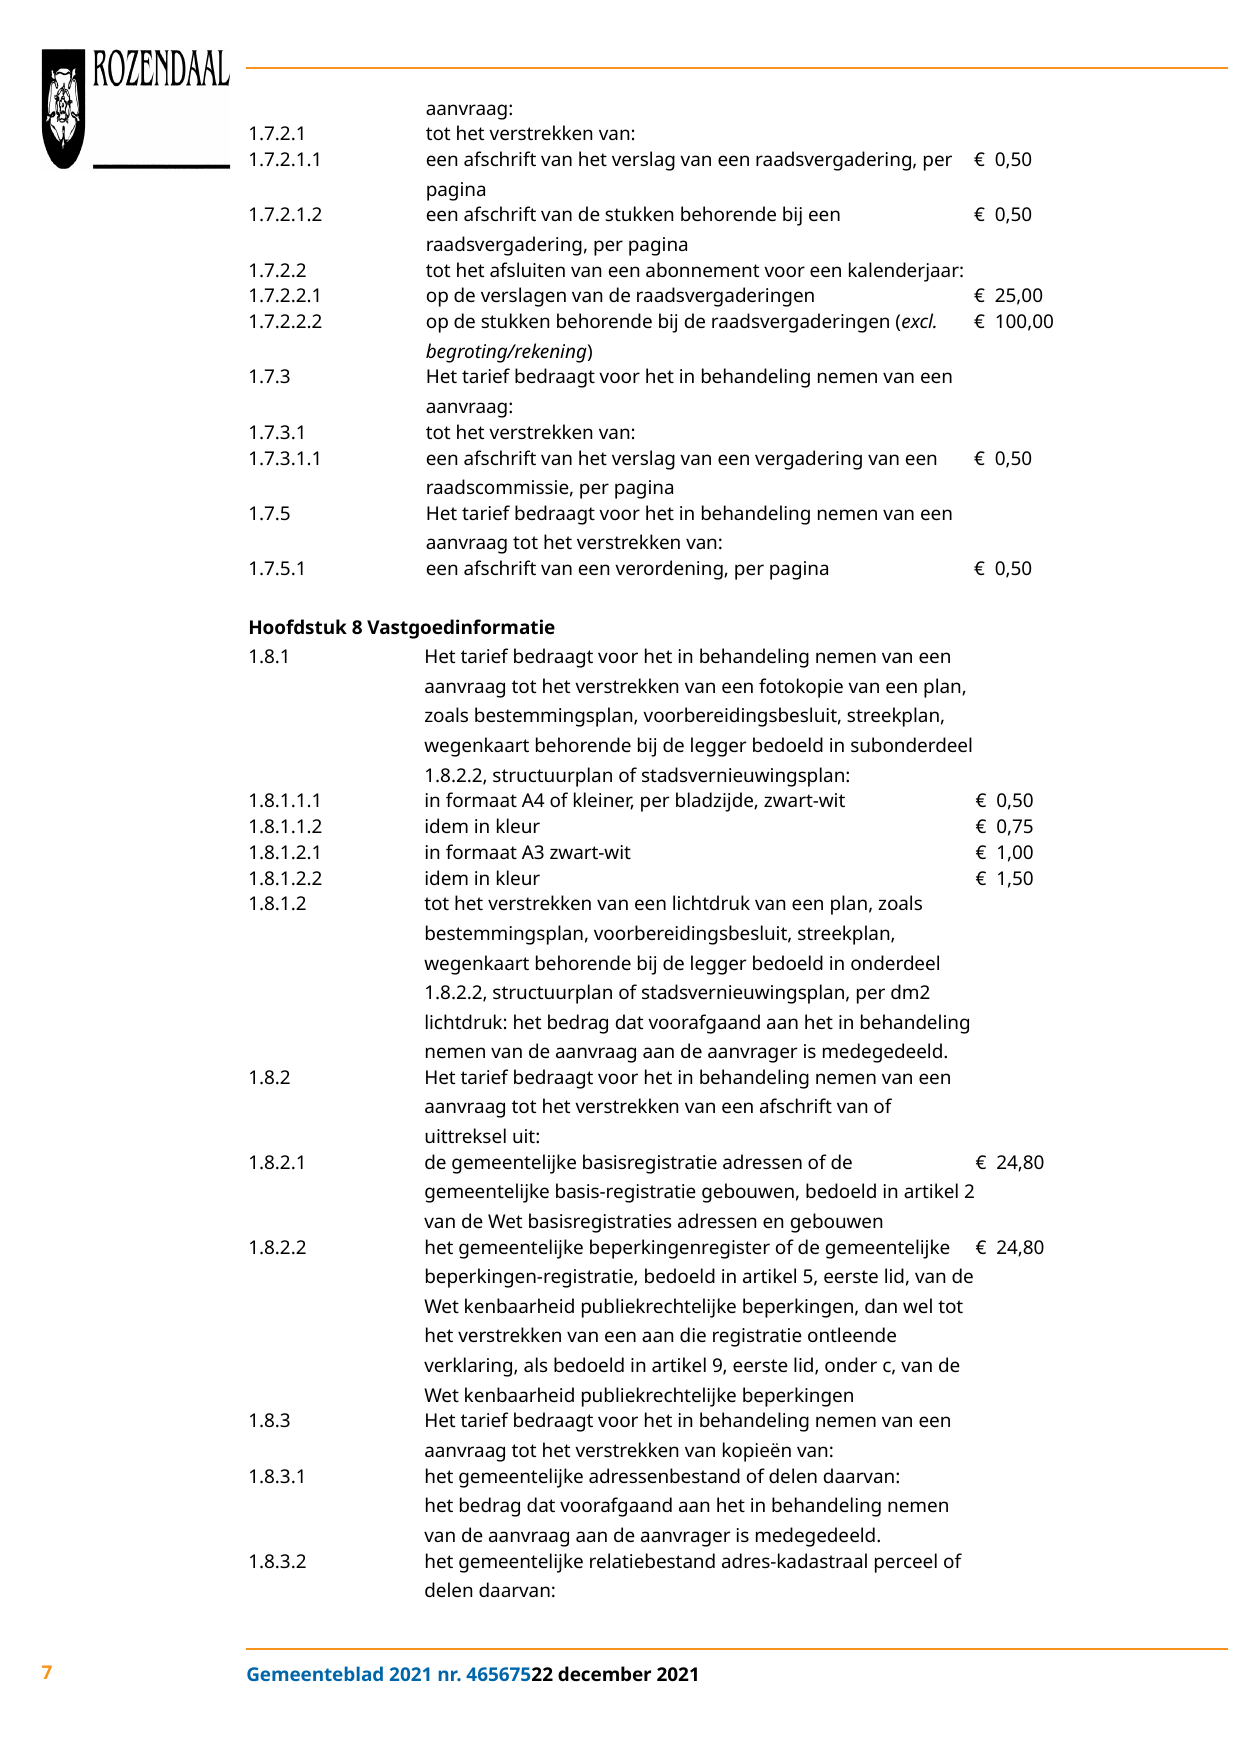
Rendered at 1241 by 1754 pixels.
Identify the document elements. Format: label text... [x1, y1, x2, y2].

table_cell € 24,80 [975, 1234, 1152, 1408]
table_cell € 0,50 [974, 146, 1152, 202]
table_cell een afschrift van het verslag van een raadsvergadering, per pagina [426, 146, 974, 202]
table_cell € 0,50 [975, 788, 1152, 813]
table_cell € 24,80 [975, 1149, 1152, 1234]
table_cell [974, 121, 1152, 146]
table_cell aanvraag: [426, 95, 974, 121]
table_cell het gemeentelijke relatiebestand adres-kadastraal perceel of delen daarvan: [424, 1548, 975, 1603]
table_cell € 1,00 [975, 839, 1152, 865]
table_cell 1.8.1.1.2 [248, 813, 424, 839]
table_header 1.8.1 [248, 644, 424, 788]
table_cell 1.8.3 [248, 1408, 424, 1463]
table_cell € 0,75 [975, 813, 1152, 839]
table_cell 1.7.5 [248, 500, 426, 555]
table_cell 1.8.1.2.1 [248, 839, 424, 865]
table_cell 1.7.2.1.1 [248, 146, 426, 202]
table_cell in formaat A3 zwart-wit [424, 839, 975, 865]
table_cell [974, 257, 1152, 283]
table_cell 1.7.3 [248, 364, 426, 419]
table_cell 1.8.2 [248, 1064, 424, 1149]
table_cell tot het verstrekken van: [426, 419, 974, 445]
table_cell [974, 419, 1152, 445]
text Hoofdstuk 8 Vastgoedinformatie [248, 614, 1152, 639]
table_cell [974, 95, 1152, 121]
table_cell [975, 1408, 1152, 1463]
picture [41, 47, 231, 172]
table_cell € 25,00 [974, 283, 1152, 308]
table_cell 1.8.1.1.1 [248, 788, 424, 813]
table_cell [975, 1064, 1152, 1149]
table_header [975, 644, 1152, 788]
table_cell idem in kleur [424, 865, 975, 891]
table_cell 1.7.3.1 [248, 419, 426, 445]
table_cell 1.8.2.1 [248, 1149, 424, 1234]
table_cell 1.8.3.1 [248, 1463, 424, 1548]
table_cell het gemeentelijke beperkingenregister of de gemeentelijke beperkingen-registratie, bedoeld in artikel 5, eerste lid, van de Wet kenbaarheid publiekrechtelijke beperkingen, dan wel tot het verstrekken van een aan die registratie ontleende verklaring, als bedoeld in artikel 9, eerste lid, onder c, van de Wet kenbaarheid publiekrechtelijke beperkingen [424, 1234, 975, 1408]
table_cell tot het afsluiten van een abonnement voor een kalenderjaar: [426, 257, 974, 283]
table_cell idem in kleur [424, 813, 975, 839]
table_cell Het tarief bedraagt voor het in behandeling nemen van een aanvraag tot het verstrekken van: [426, 500, 974, 555]
table_cell 1.7.2.2 [248, 257, 426, 283]
table_cell in formaat A4 of kleiner, per bladzijde, zwart-wit [424, 788, 975, 813]
table_cell [975, 891, 1152, 1064]
table_cell 1.7.3.1.1 [248, 445, 426, 500]
table_cell 1.8.1.2.2 [248, 865, 424, 891]
table_cell een afschrift van de stukken behorende bij een raadsvergadering, per pagina [426, 202, 974, 257]
table_cell 1.7.2.2.2 [248, 308, 426, 364]
table_cell 1.7.5.1 [248, 555, 426, 581]
table_cell € 0,50 [974, 555, 1152, 581]
table_cell [974, 500, 1152, 555]
table_cell Het tarief bedraagt voor het in behandeling nemen van een aanvraag tot het verstrekken van een afschrift van of uittreksel uit: [424, 1064, 975, 1149]
table_cell het gemeentelijke adressenbestand of delen daarvan: het bedrag dat voorafgaand aan het in behandeling nemen van de aanvraag aan de aanvrager is medegedeeld. [424, 1463, 975, 1548]
table_cell € 100,00 [974, 308, 1152, 364]
table_cell [975, 1548, 1152, 1603]
table_cell 1.8.3.2 [248, 1548, 424, 1603]
table_cell € 0,50 [974, 445, 1152, 500]
table_cell [248, 95, 426, 121]
table_cell 1.8.2.2 [248, 1234, 424, 1408]
table_cell 1.7.2.1 [248, 121, 426, 146]
table_cell Het tarief bedraagt voor het in behandeling nemen van een aanvraag tot het verstrekken van kopieën van: [424, 1408, 975, 1463]
table_cell 1.8.1.2 [248, 891, 424, 1064]
table_cell op de stukken behorende bij de raadsvergaderingen (excl. begroting/rekening) [426, 308, 974, 364]
table_cell de gemeentelijke basisregistratie adressen of de gemeentelijke basis-registratie gebouwen, bedoeld in artikel 2 van de Wet basisregistraties adressen en gebouwen [424, 1149, 975, 1234]
table_cell € 1,50 [975, 865, 1152, 891]
table_cell tot het verstrekken van: [426, 121, 974, 146]
table_cell 1.7.2.1.2 [248, 202, 426, 257]
table_cell een afschrift van een verordening, per pagina [426, 555, 974, 581]
table_header Het tarief bedraagt voor het in behandeling nemen van een aanvraag tot het verstrekken van een fotokopie van een plan, zoals bestemmingsplan, voorbereidingsbesluit, streekplan, wegenkaart behorende bij de legger bedoeld in subonderdeel 1.8.2.2, structuurplan of stadsvernieuwingsplan: [424, 644, 975, 788]
table_cell tot het verstrekken van een lichtdruk van een plan, zoals bestemmingsplan, voorbereidingsbesluit, streekplan, wegenkaart behorende bij de legger bedoeld in onderdeel 1.8.2.2, structuurplan of stadsvernieuwingsplan, per dm2 lichtdruk: het bedrag dat voorafgaand aan het in behandeling nemen van de aanvraag aan de aanvrager is medegedeeld. [424, 891, 975, 1064]
table_cell € 0,50 [974, 202, 1152, 257]
table_cell [975, 1463, 1152, 1548]
table_cell [974, 364, 1152, 419]
table_cell een afschrift van het verslag van een vergadering van een raadscommissie, per pagina [426, 445, 974, 500]
table_cell Het tarief bedraagt voor het in behandeling nemen van een aanvraag: [426, 364, 974, 419]
table_cell 1.7.2.2.1 [248, 283, 426, 308]
table_cell op de verslagen van de raadsvergaderingen [426, 283, 974, 308]
